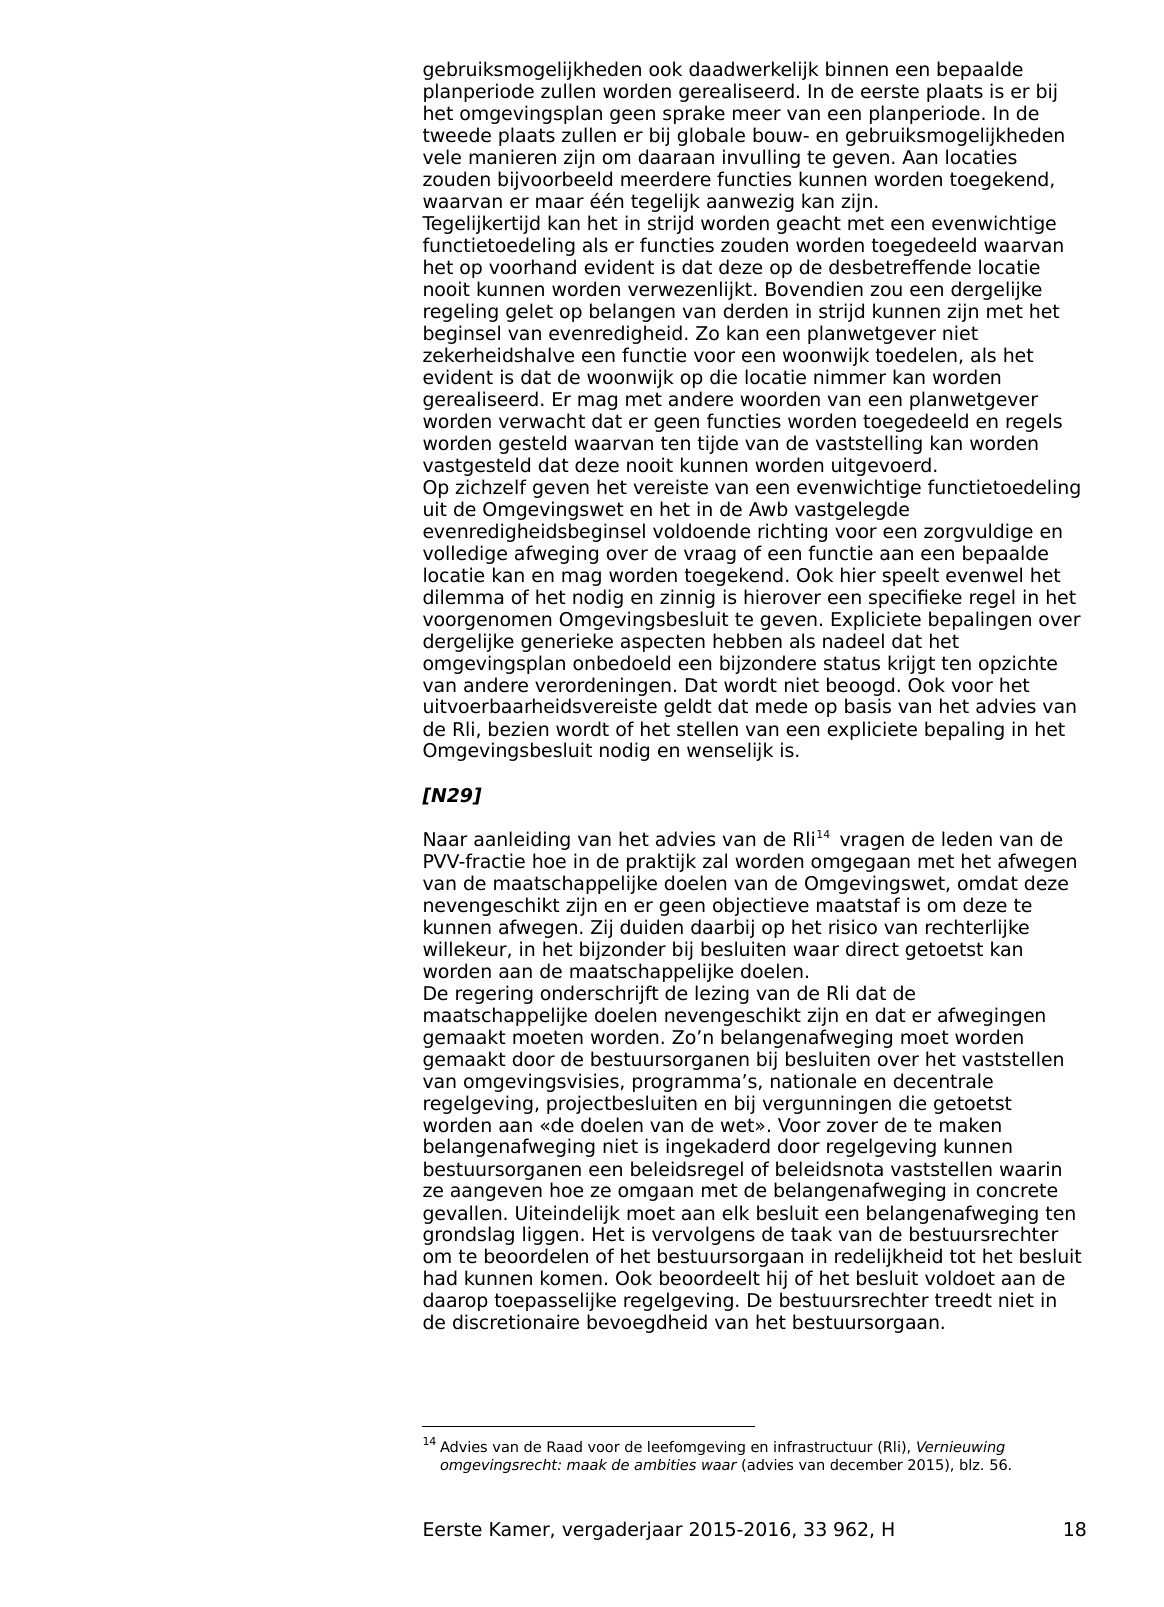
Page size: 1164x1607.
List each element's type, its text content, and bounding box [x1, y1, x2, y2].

text gebruiksmogelijkheden ook daadwerkelijk binnen een bepaalde planperiode zullen worden gerealiseerd. In de eerste plaats is er bij het omgevingsplan geen sprake meer van een planperiode. In de tweede plaats zullen er bij globale bouw- en gebruiksmogelijkheden vele manieren zijn om daaraan invulling te geven. Aan locaties zouden bijvoorbeeld meerdere functies kunnen worden toegekend, waarvan er maar één tegelijk aanwezig kan zijn. [422, 59, 1087, 213]
text Op zichzelf geven het vereiste van een evenwichtige functietoedeling uit de Omgevingswet en het in de Awb vastgelegde evenredigheidsbeginsel voldoende richting voor een zorgvuldige en volledige afweging over de vraag of een functie aan een bepaalde locatie kan en mag worden toegekend. Ook hier speelt evenwel het dilemma of het nodig en zinnig is hierover een specifieke regel in het voorgenomen Omgevingsbesluit te geven. Expliciete bepalingen over dergelijke generieke aspecten hebben als nadeel dat het omgevingsplan onbedoeld een bijzondere status krijgt ten opzichte van andere verordeningen. Dat wordt niet beoogd. Ook voor het uitvoerbaarheidsvereiste geldt dat mede op basis van het advies van de Rli, bezien wordt of het stellen van een expliciete bepaling in het Omgevingsbesluit nodig en wenselijk is. [422, 477, 1087, 762]
subtitle [N29] [422, 784, 1087, 807]
text Advies van de Raad voor de leefomgeving en infrastructuur (Rli), Vernieuwing omgevingsrecht: maak de ambities waar (advies van december 2015), blz. 56. [422, 1435, 1087, 1474]
text Tegelijkertijd kan het in strijd worden geacht met een evenwichtige functietoedeling als er functies zouden worden toegedeeld waarvan het op voorhand evident is dat deze op de desbetreffende locatie nooit kunnen worden verwezenlijkt. Bovendien zou een dergelijke regeling gelet op belangen van derden in strijd kunnen zijn met het beginsel van evenredigheid. Zo kan een planwetgever niet zekerheidshalve een functie voor een woonwijk toedelen, als het evident is dat de woonwijk op die locatie nimmer kan worden gerealiseerd. Er mag met andere woorden van een planwetgever worden verwacht dat er geen functies worden toegedeeld en regels worden gesteld waarvan ten tijde van de vaststelling kan worden vastgesteld dat deze nooit kunnen worden uitgevoerd. [422, 213, 1087, 477]
text De regering onderschrijft de lezing van de Rli dat de maatschappelijke doelen nevengeschikt zijn en dat er afwegingen gemaakt moeten worden. Zo’n belangenafweging moet worden gemaakt door de bestuursorganen bij besluiten over het vaststellen van omgevingsvisies, programma’s, nationale en decentrale regelgeving, projectbesluiten en bij vergunningen die getoetst worden aan «de doelen van de wet». Voor zover de te maken belangenafweging niet is ingekaderd door regelgeving kunnen bestuursorganen een beleidsregel of beleidsnota vaststellen waarin ze aangeven hoe ze omgaan met de belangenafweging in concrete gevallen. Uiteindelijk moet aan elk besluit een belangenafweging ten grondslag liggen. Het is vervolgens de taak van de bestuursrechter om te beoordelen of het bestuursorgaan in redelijkheid tot het besluit had kunnen komen. Ook beoordeelt hij of het besluit voldoet aan de daarop toepasselijke regelgeving. De bestuursrechter treedt niet in de discretionaire bevoegdheid van het bestuursorgaan. [422, 983, 1087, 1334]
text Naar aanleiding van het advies van de Rli vragen de leden van de PVV-fractie hoe in de praktijk zal worden omgegaan met het afwegen van de maatschappelijke doelen van de Omgevingswet, omdat deze nevengeschikt zijn en er geen objectieve maatstaf is om deze te kunnen afwegen. Zij duiden daarbij op het risico van rechterlijke willekeur, in het bijzonder bij besluiten waar direct getoetst kan worden aan de maatschappelijke doelen. [422, 829, 1087, 983]
